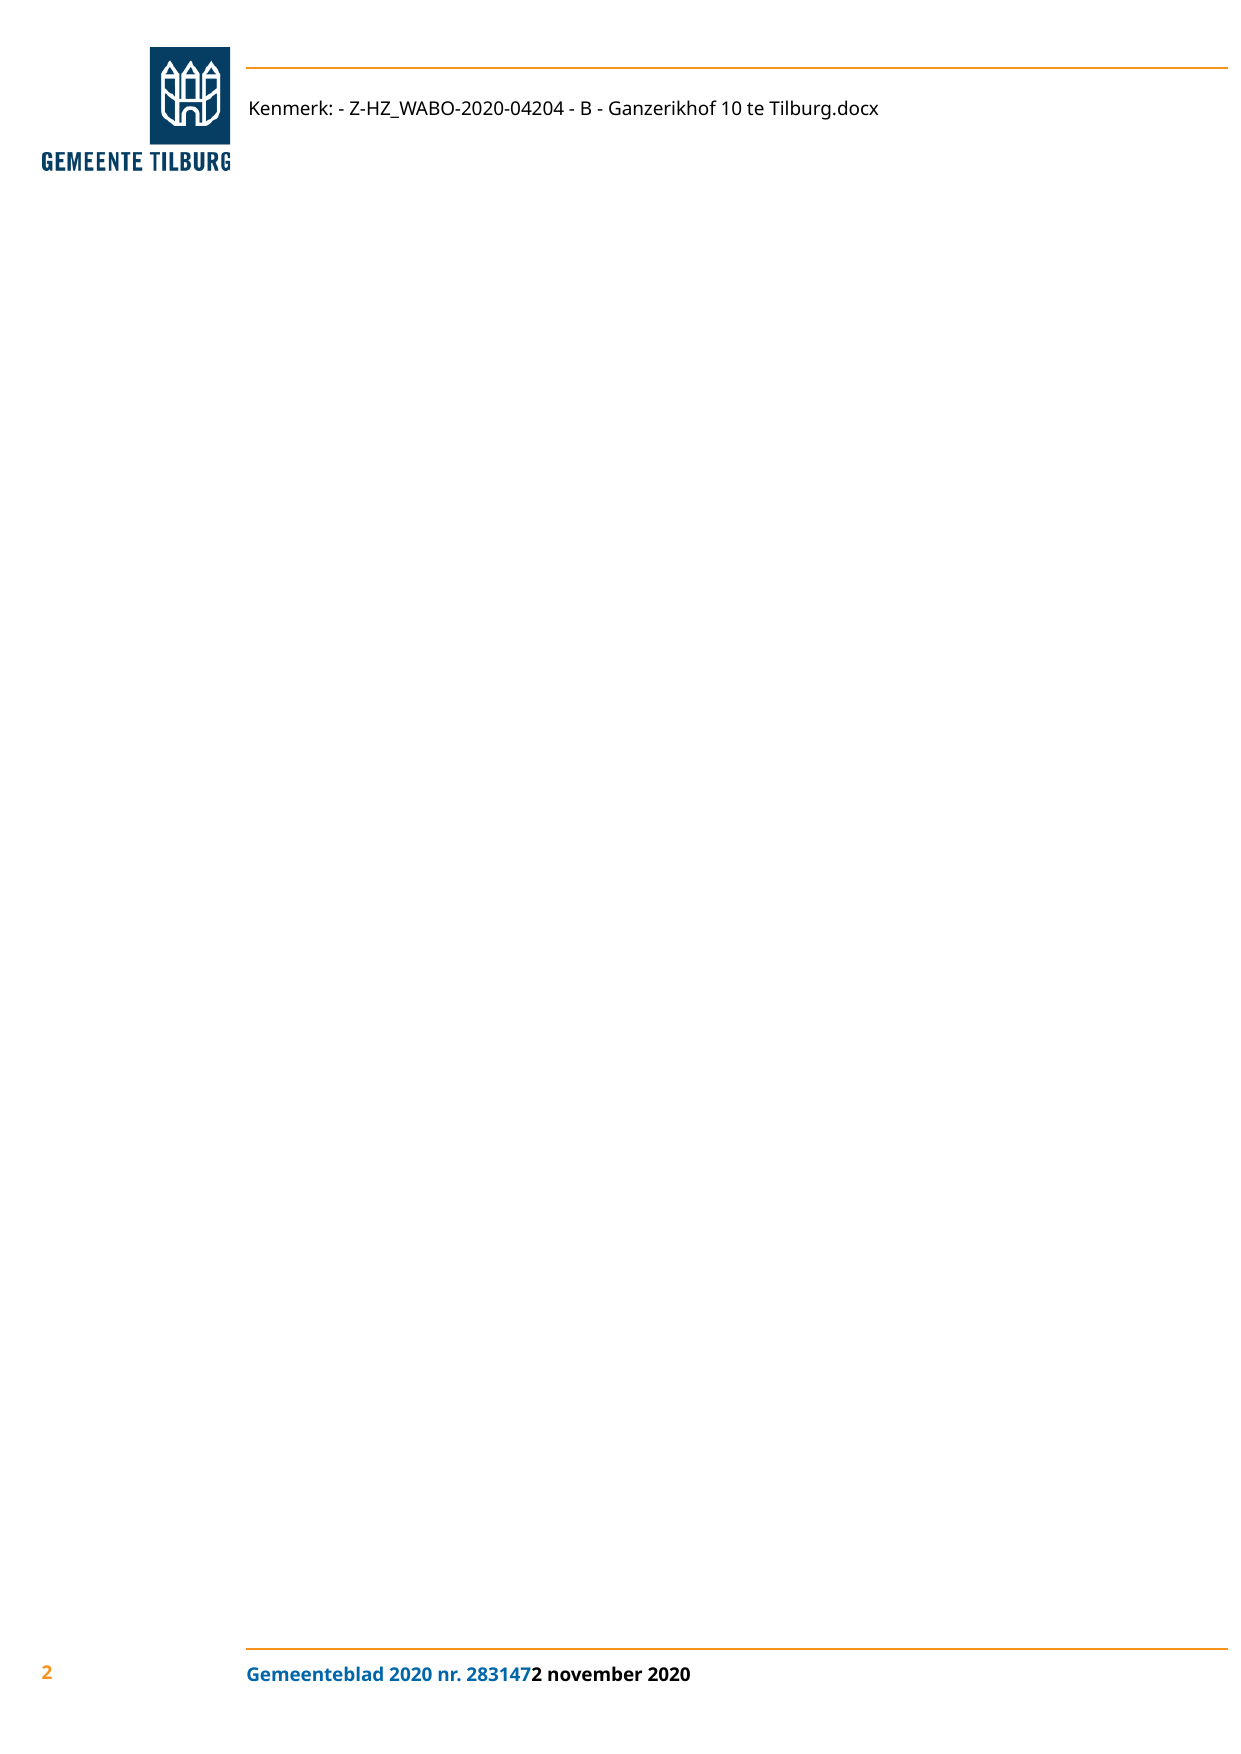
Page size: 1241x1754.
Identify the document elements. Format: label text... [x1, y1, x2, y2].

picture [41, 47, 231, 172]
text Kenmerk: - Z-HZ_WABO-2020-04204 - B - Ganzerikhof 10 te Tilburg.docx [248, 95, 1152, 121]
